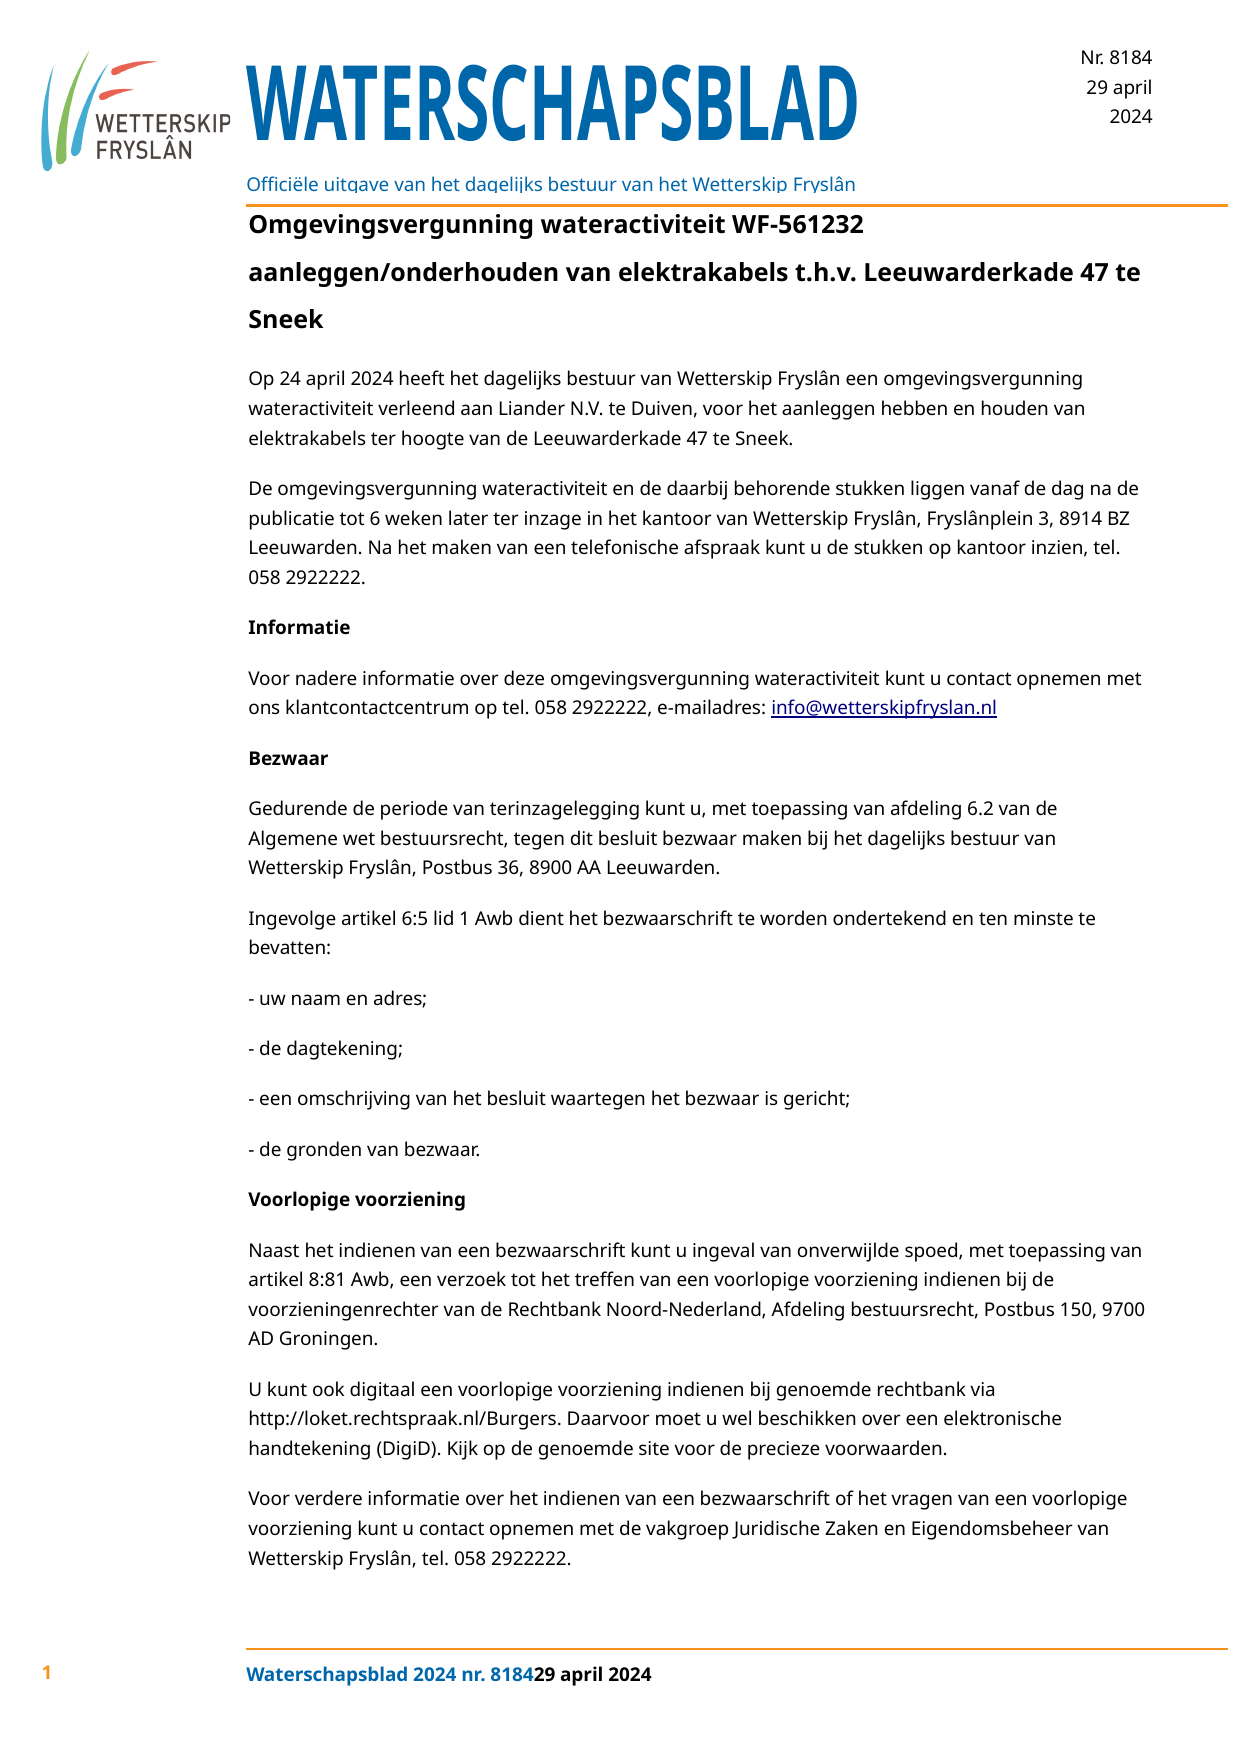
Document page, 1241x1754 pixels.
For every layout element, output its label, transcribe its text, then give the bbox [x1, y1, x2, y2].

text Omgevingsvergunning wateractiviteit WF-561232 aanleggen/onderhouden van elektrakabels t.h.v. Leeuwarderkade 47 te Sneek [248, 207, 1152, 336]
text Bezwaar [248, 745, 1152, 770]
text Voor nadere informatie over deze omgevingsvergunning wateractiviteit kunt u contact opnemen met ons klantcontactcentrum op tel. 058 2922222, e-mailadres: info@wetterskipfryslan.nl [248, 665, 1152, 720]
text De omgevingsvergunning wateractiviteit en de daarbij behorende stukken liggen vanaf de dag na de publicatie tot 6 weken later ter inzage in het kantoor van Wetterskip Fryslân, Fryslânplein 3, 8914 BZ Leeuwarden. Na het maken van een telefonische afspraak kunt u de stukken op kantoor inzien, tel. 058 2922222. [248, 475, 1152, 589]
text Op 24 april 2024 heeft het dagelijks bestuur van Wetterskip Fryslân een omgevingsvergunning wateractiviteit verleend aan Liander N.V. te Duiven, voor het aanleggen hebben en houden van elektrakabels ter hoogte van de Leeuwarderkade 47 te Sneek. [248, 366, 1152, 450]
text Informatie [248, 614, 1152, 640]
text - een omschrijving van het besluit waartegen het bezwaar is gericht; [248, 1086, 1152, 1111]
text - uw naam en adres; [248, 985, 1152, 1010]
picture [41, 47, 231, 172]
text - de dagtekening; [248, 1035, 1152, 1061]
text U kunt ook digitaal een voorlopige voorziening indienen bij genoemde rechtbank via http://loket.rechtspraak.nl/Burgers. Daarvoor moet u wel beschikken over een elektronische handtekening (DigiD). Kijk op de genoemde site voor de precieze voorwaarden. [248, 1376, 1152, 1461]
text Gedurende de periode van terinzagelegging kunt u, met toepassing van afdeling 6.2 van de Algemene wet bestuursrecht, tegen dit besluit bezwaar maken bij het dagelijks bestuur van Wetterskip Fryslân, Postbus 36, 8900 AA Leeuwarden. [248, 795, 1152, 880]
text Voor verdere informatie over het indienen van een bezwaarschrift of het vragen van een voorlopige voorziening kunt u contact opnemen met de vakgroep Juridische Zaken en Eigendomsbeheer van Wetterskip Fryslân, tel. 058 2922222. [248, 1486, 1152, 1570]
text Ingevolge artikel 6:5 lid 1 Awb dient het bezwaarschrift te worden ondertekend en ten minste te bevatten: [248, 905, 1152, 960]
text Voorlopige voorziening [248, 1186, 1152, 1212]
text - de gronden van bezwaar. [248, 1136, 1152, 1162]
text Naast het indienen van een bezwaarschrift kunt u ingeval van onverwijlde spoed, met toepassing van artikel 8:81 Awb, een verzoek tot het treffen van een voorlopige voorziening indienen bij de voorzieningenrechter van de Rechtbank Noord-Nederland, Afdeling bestuursrecht, Postbus 150, 9700 AD Groningen. [248, 1237, 1152, 1351]
